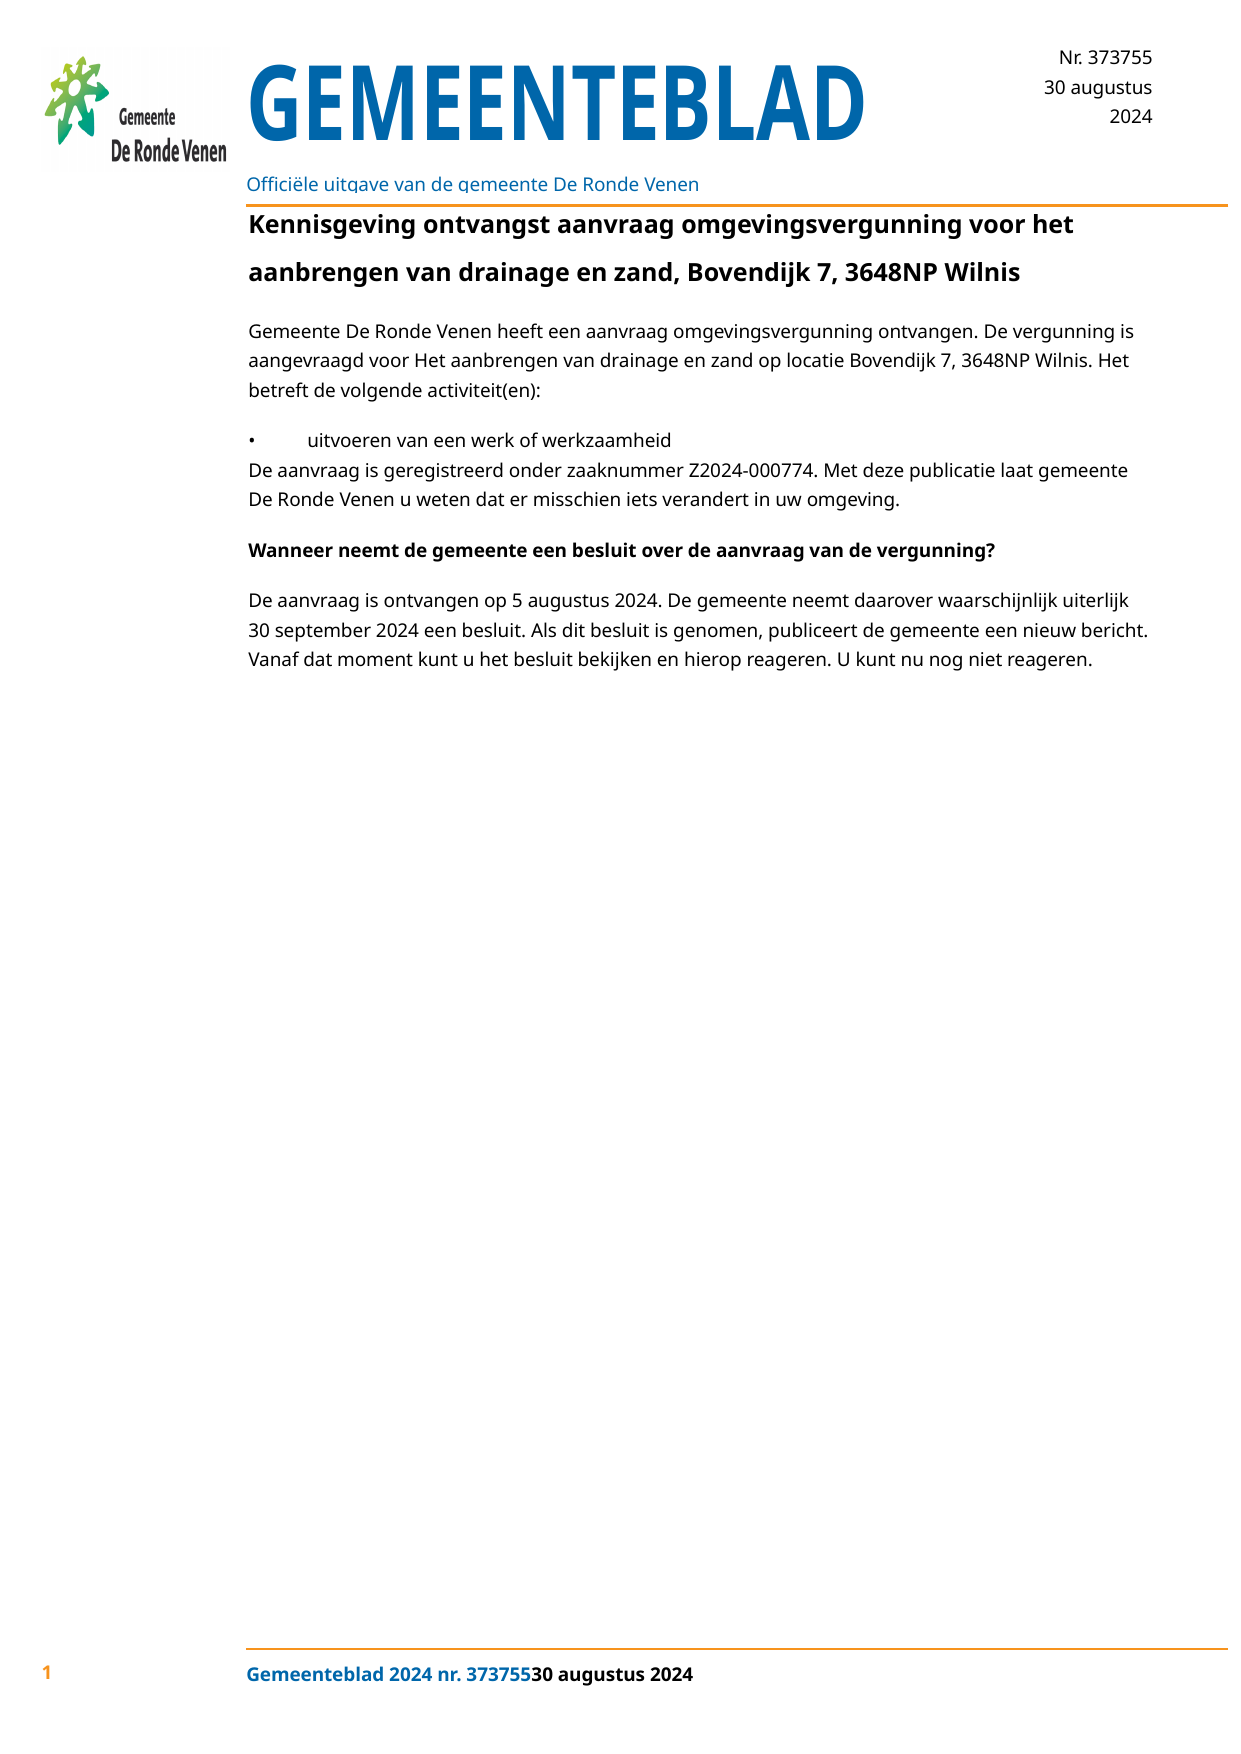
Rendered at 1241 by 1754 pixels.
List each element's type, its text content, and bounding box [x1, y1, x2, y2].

text Gemeente De Ronde Venen heeft een aanvraag omgevingsvergunning ontvangen. De vergunning is aangevraagd voor Het aanbrengen van drainage en zand op locatie Bovendijk 7, 3648NP Wilnis. Het betreft de volgende activiteit(en): [248, 318, 1152, 403]
picture [41, 47, 231, 172]
text Wanneer neemt de gemeente een besluit over de aanvraag van de vergunning? [248, 537, 1152, 563]
text Kennisgeving ontvangst aanvraag omgevingsvergunning voor het aanbrengen van drainage en zand, Bovendijk 7, 3648NP Wilnis [248, 207, 1152, 288]
text De aanvraag is ontvangen op 5 augustus 2024. De gemeente neemt daarover waarschijnlijk uiterlijk 30 september 2024 een besluit. Als dit besluit is genomen, publiceert de gemeente een nieuw bericht. Vanaf dat moment kunt u het besluit bekijken en hierop reageren. U kunt nu nog niet reageren. [248, 587, 1152, 672]
text De aanvraag is geregistreerd onder zaaknummer Z2024-000774. Met deze publicatie laat gemeente De Ronde Venen u weten dat er misschien iets verandert in uw omgeving. [248, 457, 1152, 512]
list uitvoeren van een werk of werkzaamheid [248, 427, 1152, 453]
